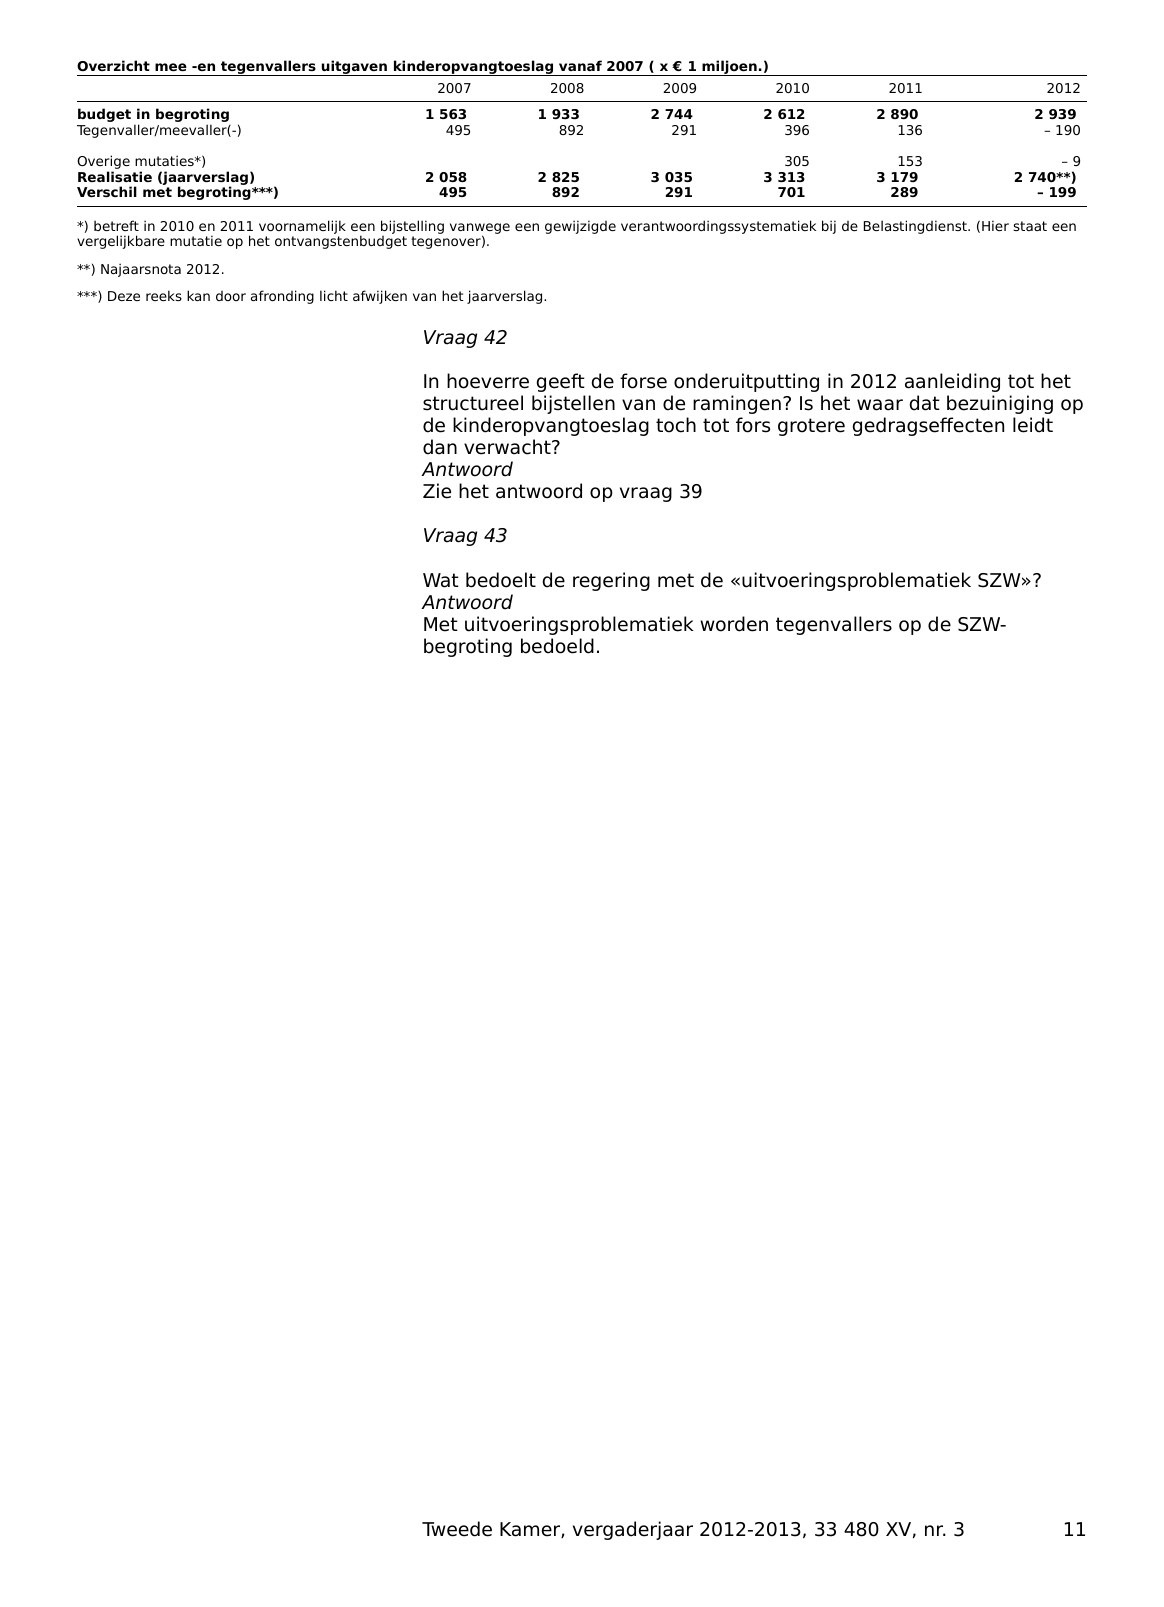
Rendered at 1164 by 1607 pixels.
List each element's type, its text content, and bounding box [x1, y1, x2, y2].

table_cell 2010 [703, 76, 816, 101]
table_cell – 9 [929, 154, 1087, 169]
table_cell 2 744 [590, 102, 703, 122]
table_cell [703, 138, 816, 154]
table_cell 2 740**) [929, 170, 1087, 185]
subtitle Vraag 42 [422, 327, 1087, 349]
table_cell Tegenvaller/meevaller(-) [77, 123, 364, 138]
table_cell 2007 [365, 76, 477, 101]
table_cell 2012 [929, 76, 1087, 101]
text Zie het antwoord op vraag 39 [422, 481, 1087, 503]
table_cell 3 313 [703, 170, 816, 185]
table_header Overzicht mee -en tegenvallers uitgaven kinderopvangtoeslag vanaf 2007 ( x € 1 miljoen.) [77, 59, 1087, 75]
table_cell [816, 138, 929, 154]
table_cell Verschil met begroting***) [77, 185, 364, 206]
table_cell [477, 154, 590, 169]
table_cell 291 [590, 185, 703, 206]
table_cell 291 [590, 123, 703, 138]
table_cell 3 179 [816, 170, 929, 185]
table_cell 396 [703, 123, 816, 138]
table_cell [590, 154, 703, 169]
table_cell 2009 [590, 76, 703, 101]
table_cell [477, 138, 590, 154]
table_cell 1 563 [365, 102, 477, 122]
table_cell [365, 138, 477, 154]
table_cell *) betreft in 2010 en 2011 voornamelijk een bijstelling vanwege een gewijzigde verantwoordingssystematiek bij de Belastingdienst. (Hier staat een vergelijkbare mutatie op het ontvangstenbudget tegenover). **) Najaarsnota 2012. ***) Deze reeks kan door afronding licht afwijken van het jaarverslag. [77, 207, 1087, 305]
table_cell 2 058 [365, 170, 477, 185]
table_cell 289 [816, 185, 929, 206]
table_cell 2 612 [703, 102, 816, 122]
table_cell 701 [703, 185, 816, 206]
table_cell 2 939 [929, 102, 1087, 122]
table_cell 305 [703, 154, 816, 169]
table_cell 1 933 [477, 102, 590, 122]
table_cell budget in begroting [77, 102, 364, 122]
table_cell 2 890 [816, 102, 929, 122]
text Met uitvoeringsproblematiek worden tegenvallers op de SZW-begroting bedoeld. [422, 613, 1087, 657]
subtitle Vraag 43 [422, 525, 1087, 547]
table_cell 153 [816, 154, 929, 169]
table_cell – 190 [929, 123, 1087, 138]
table_cell 2 825 [477, 170, 590, 185]
table_cell 2011 [816, 76, 929, 101]
table_cell – 199 [929, 185, 1087, 206]
text In hoeverre geeft de forse onderuitputting in 2012 aanleiding tot het structureel bijstellen van de ramingen? Is het waar dat bezuiniging op de kinderopvangtoeslag toch tot fors grotere gedragseffecten leidt dan verwacht? [422, 371, 1087, 459]
table_cell [590, 138, 703, 154]
table_cell [77, 76, 364, 101]
table_cell [929, 138, 1087, 154]
text Antwoord [422, 459, 1087, 481]
table_cell [77, 138, 364, 154]
table_cell 495 [365, 185, 477, 206]
table_cell 136 [816, 123, 929, 138]
table_cell 495 [365, 123, 477, 138]
table_cell Realisatie (jaarverslag) [77, 170, 364, 185]
table_cell 3 035 [590, 170, 703, 185]
text Antwoord [422, 592, 1087, 613]
table_cell Overige mutaties*) [77, 154, 364, 169]
table_cell 892 [477, 123, 590, 138]
table_cell 2008 [477, 76, 590, 101]
text Wat bedoelt de regering met de «uitvoeringsproblematiek SZW»? [422, 569, 1087, 592]
table_cell 892 [477, 185, 590, 206]
table_cell [365, 154, 477, 169]
